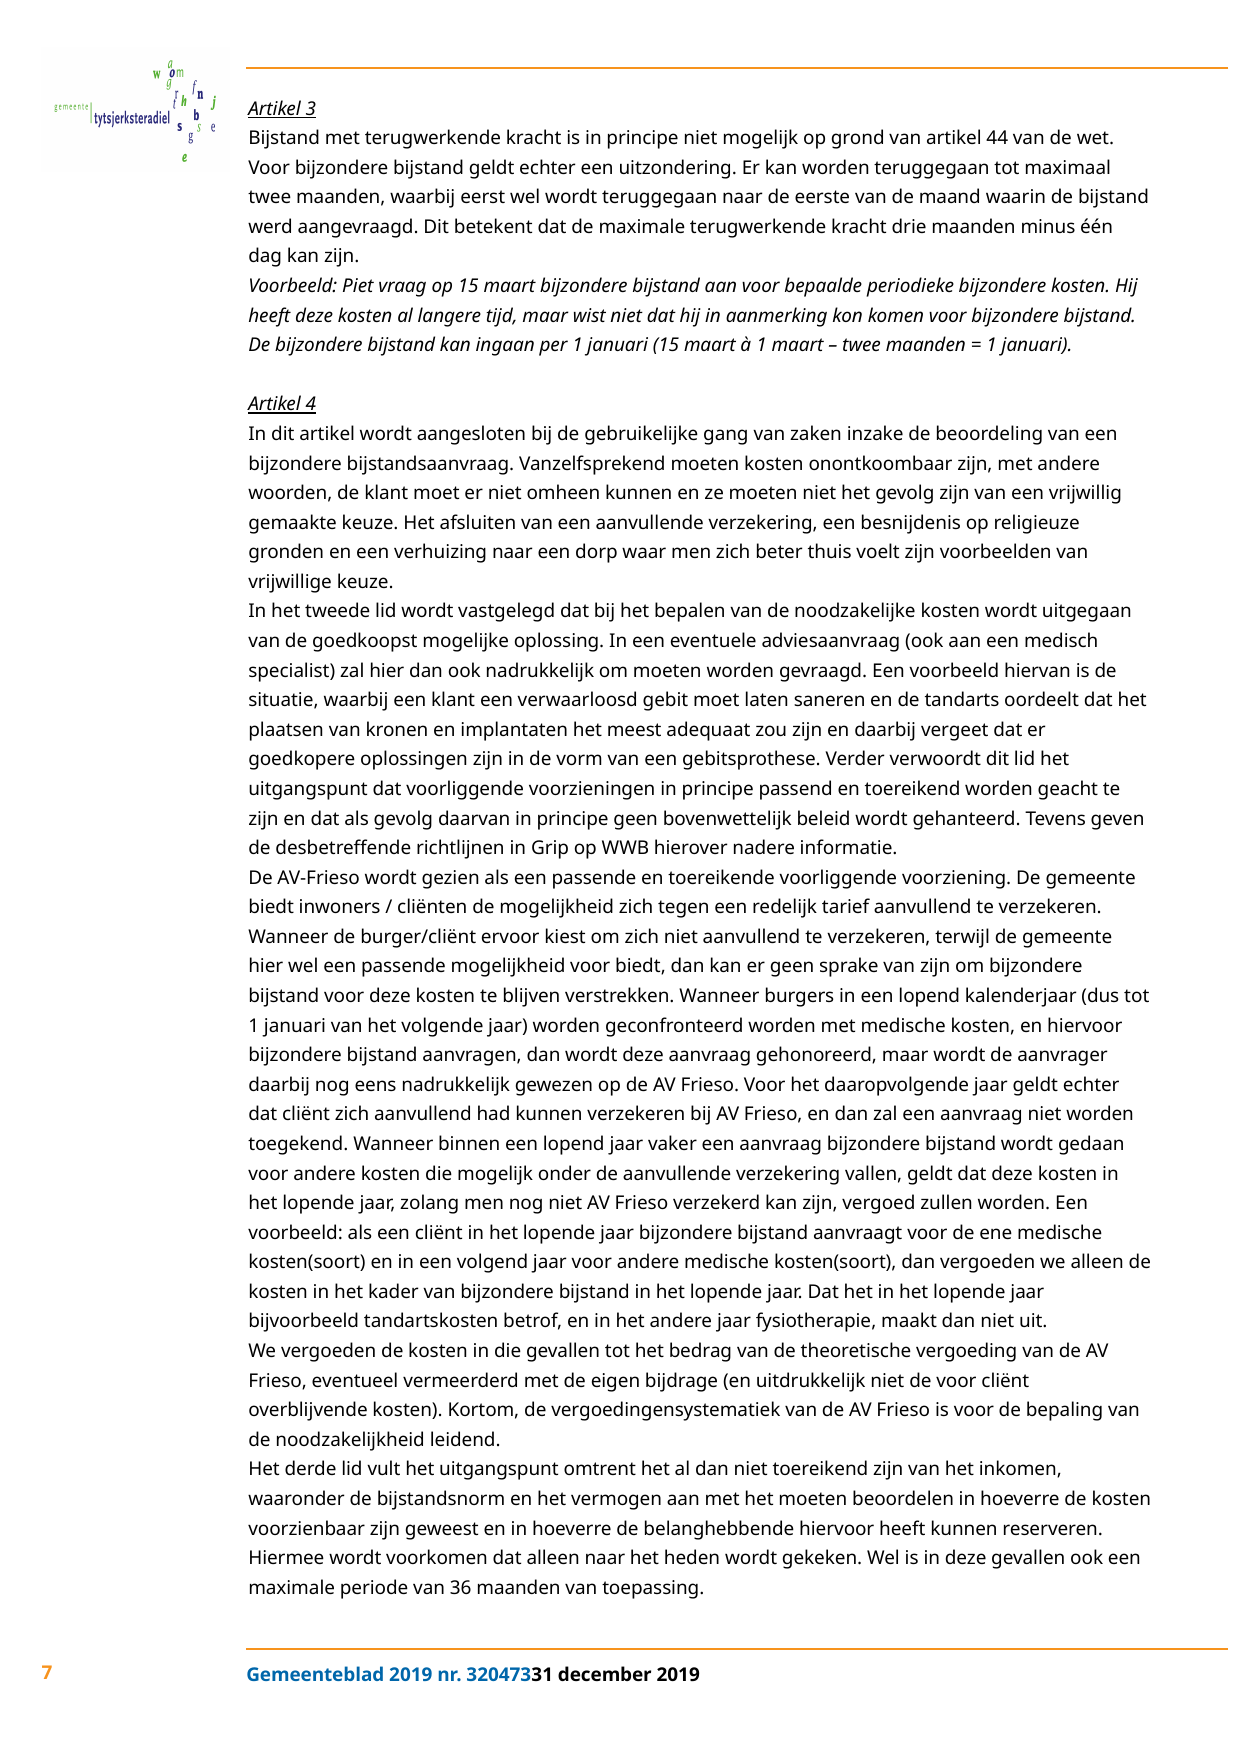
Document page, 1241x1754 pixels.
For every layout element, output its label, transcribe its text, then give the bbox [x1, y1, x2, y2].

picture [41, 47, 231, 172]
text Artikel 4 [248, 391, 1152, 416]
text Voorbeeld: Piet vraag op 15 maart bijzondere bijstand aan voor bepaalde periodieke bijzondere kosten. Hij heeft deze kosten al langere tijd, maar wist niet dat hij in aanmerking kon komen voor bijzondere bijstand. De bijzondere bijstand kan ingaan per 1 januari (15 maart à 1 maart – twee maanden = 1 januari). [248, 272, 1152, 357]
text In dit artikel wordt aangesloten bij de gebruikelijke gang van zaken inzake de beoordeling van een bijzondere bijstandsaanvraag. Vanzelfsprekend moeten kosten onontkoombaar zijn, met andere woorden, de klant moet er niet omheen kunnen en ze moeten niet het gevolg zijn van een vrijwillig gemaakte keuze. Het afsluiten van een aanvullende verzekering, een besnijdenis op religieuze gronden en een verhuizing naar een dorp waar men zich beter thuis voelt zijn voorbeelden van vrijwillige keuze. [248, 420, 1152, 594]
text We vergoeden de kosten in die gevallen tot het bedrag van de theoretische vergoeding van de AV Frieso, eventueel vermeerderd met de eigen bijdrage (en uitdrukkelijk niet de voor cliënt overblijvende kosten). Kortom, de vergoedingensystematiek van de AV Frieso is voor de bepaling van de noodzakelijkheid leidend. [248, 1337, 1152, 1452]
text Bijstand met terugwerkende kracht is in principe niet mogelijk op grond van artikel 44 van de wet. Voor bijzondere bijstand geldt echter een uitzondering. Er kan worden teruggegaan tot maximaal twee maanden, waarbij eerst wel wordt teruggegaan naar de eerste van de maand waarin de bijstand werd aangevraagd. Dit betekent dat de maximale terugwerkende kracht drie maanden minus één dag kan zijn. [248, 124, 1152, 268]
text De AV-Frieso wordt gezien als een passende en toereikende voorliggende voorziening. De gemeente biedt inwoners / cliënten de mogelijkheid zich tegen een redelijk tarief aanvullend te verzekeren. Wanneer de burger/cliënt ervoor kiest om zich niet aanvullend te verzekeren, terwijl de gemeente hier wel een passende mogelijkheid voor biedt, dan kan er geen sprake van zijn om bijzondere bijstand voor deze kosten te blijven verstrekken. Wanneer burgers in een lopend kalenderjaar (dus tot 1 januari van het volgende jaar) worden geconfronteerd worden met medische kosten, en hiervoor bijzondere bijstand aanvragen, dan wordt deze aanvraag gehonoreerd, maar wordt de aanvrager daarbij nog eens nadrukkelijk gewezen op de AV Frieso. Voor het daaropvolgende jaar geldt echter dat cliënt zich aanvullend had kunnen verzekeren bij AV Frieso, en dan zal een aanvraag niet worden toegekend. Wanneer binnen een lopend jaar vaker een aanvraag bijzondere bijstand wordt gedaan voor andere kosten die mogelijk onder de aanvullende verzekering vallen, geldt dat deze kosten in het lopende jaar, zolang men nog niet AV Frieso verzekerd kan zijn, vergoed zullen worden. Een voorbeeld: als een cliënt in het lopende jaar bijzondere bijstand aanvraagt voor de ene medische kosten(soort) en in een volgend jaar voor andere medische kosten(soort), dan vergoeden we alleen de kosten in het kader van bijzondere bijstand in het lopende jaar. Dat het in het lopende jaar bijvoorbeeld tandartskosten betrof, en in het andere jaar fysiotherapie, maakt dan niet uit. [248, 864, 1152, 1333]
text Het derde lid vult het uitgangspunt omtrent het al dan niet toereikend zijn van het inkomen, waaronder de bijstandsnorm en het vermogen aan met het moeten beoordelen in hoeverre de kosten voorzienbaar zijn geweest en in hoeverre de belanghebbende hiervoor heeft kunnen reserveren. Hiermee wordt voorkomen dat alleen naar het heden wordt gekeken. Wel is in deze gevallen ook een maximale periode van 36 maanden van toepassing. [248, 1456, 1152, 1600]
text In het tweede lid wordt vastgelegd dat bij het bepalen van de noodzakelijke kosten wordt uitgegaan van de goedkoopst mogelijke oplossing. In een eventuele adviesaanvraag (ook aan een medisch specialist) zal hier dan ook nadrukkelijk om moeten worden gevraagd. Een voorbeeld hiervan is de situatie, waarbij een klant een verwaarloosd gebit moet laten saneren en de tandarts oordeelt dat het plaatsen van kronen en implantaten het meest adequaat zou zijn en daarbij vergeet dat er goedkopere oplossingen zijn in de vorm van een gebitsprothese. Verder verwoordt dit lid het uitgangspunt dat voorliggende voorzieningen in principe passend en toereikend worden geacht te zijn en dat als gevolg daarvan in principe geen bovenwettelijk beleid wordt gehanteerd. Tevens geven de desbetreffende richtlijnen in Grip op WWB hierover nadere informatie. [248, 598, 1152, 860]
text Artikel 3 [248, 95, 1152, 121]
